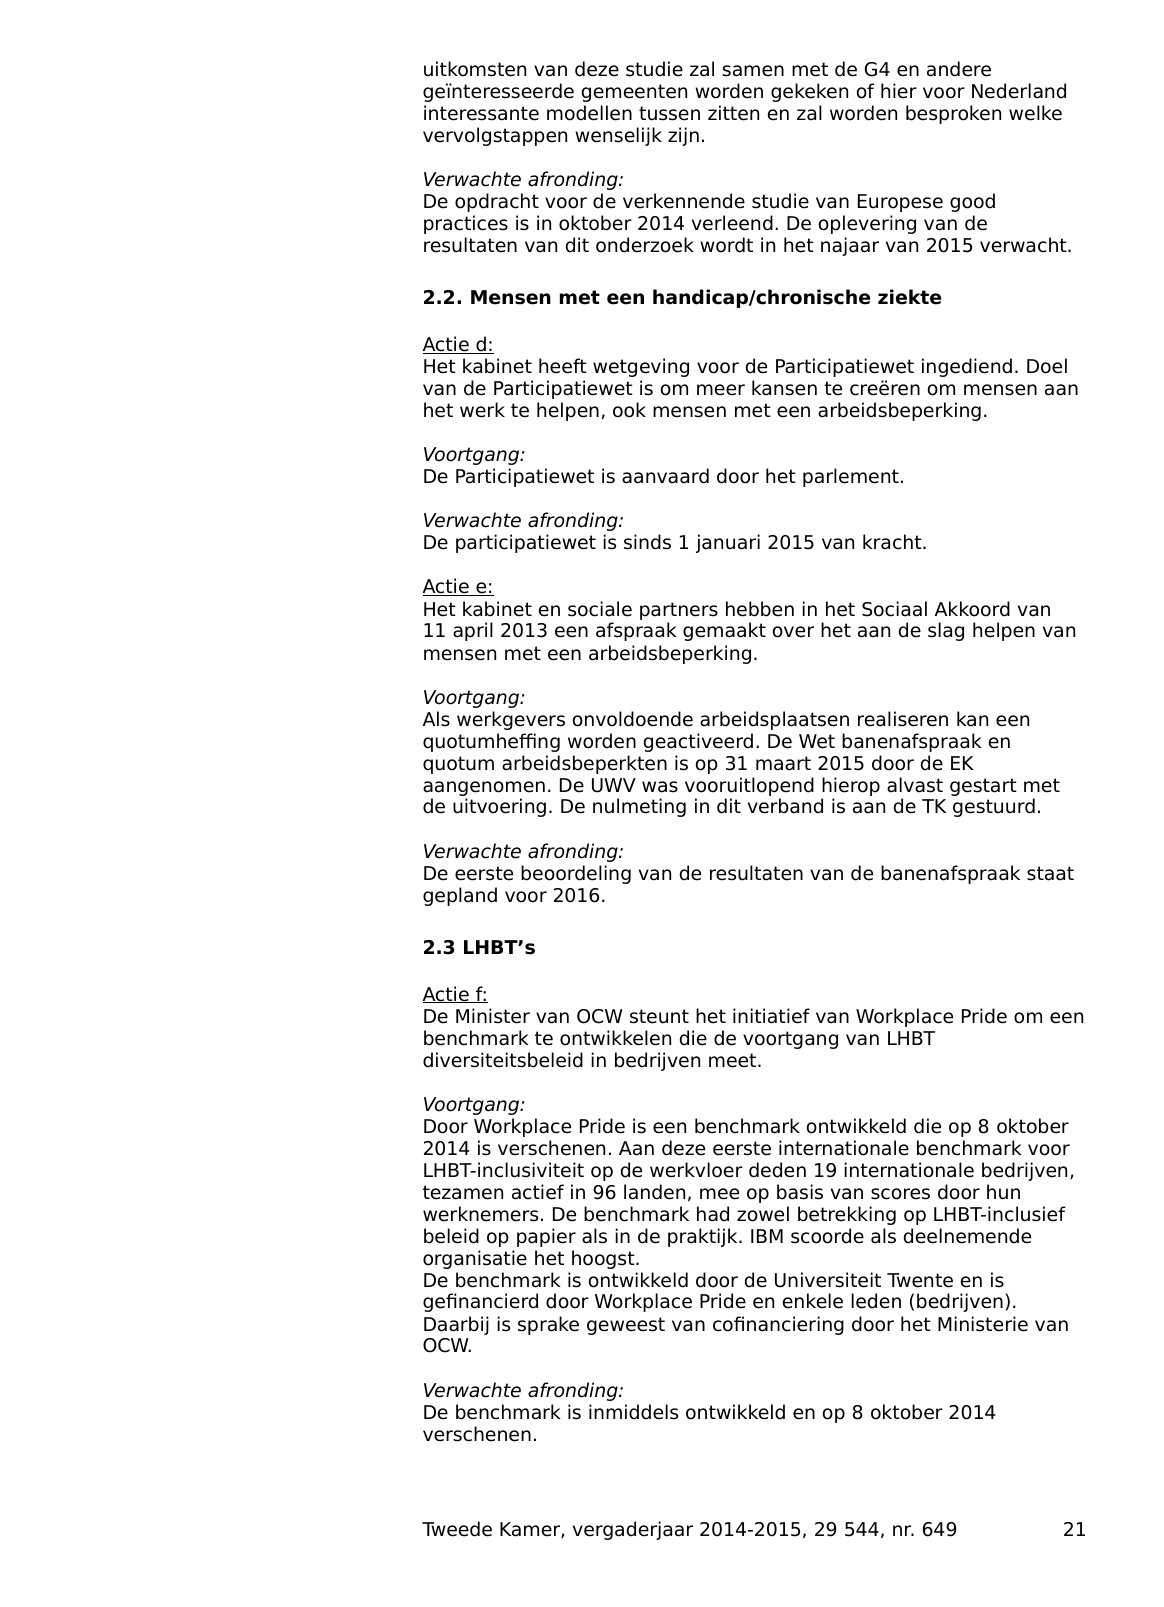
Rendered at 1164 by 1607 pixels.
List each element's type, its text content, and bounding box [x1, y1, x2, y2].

text De opdracht voor de verkennende studie van Europese good practices is in oktober 2014 verleend. De oplevering van de resultaten van dit onderzoek wordt in het najaar van 2015 verwacht. [422, 191, 1087, 257]
text De benchmark is inmiddels ontwikkeld en op 8 oktober 2014 verschenen. [422, 1402, 1087, 1446]
text uitkomsten van deze studie zal samen met de G4 en andere geïnteresseerde gemeenten worden gekeken of hier voor Nederland interessante modellen tussen zitten en zal worden besproken welke vervolgstappen wenselijk zijn. [422, 59, 1087, 147]
text Voortgang: [422, 687, 1087, 708]
text Actie d: [422, 334, 1087, 356]
text Door Workplace Pride is een benchmark ontwikkeld die op 8 oktober 2014 is verschenen. Aan deze eerste internationale benchmark voor LHBT-inclusiviteit op de werkvloer deden 19 internationale bedrijven, tezamen actief in 96 landen, mee op basis van scores door hun werknemers. De benchmark had zowel betrekking op LHBT-inclusief beleid op papier als in de praktijk. IBM scoorde als deelnemende organisatie het hoogst. [422, 1116, 1087, 1269]
subtitle 2.3 LHBT’s [422, 937, 1087, 958]
text Actie f: [422, 983, 1087, 1006]
text Verwachte afronding: [422, 169, 1087, 191]
text De benchmark is ontwikkeld door de Universiteit Twente en is gefinancierd door Workplace Pride en enkele leden (bedrijven). Daarbij is sprake geweest van cofinanciering door het Ministerie van OCW. [422, 1269, 1087, 1357]
text Verwachte afronding: [422, 841, 1087, 863]
text De participatiewet is sinds 1 januari 2015 van kracht. [422, 532, 1087, 554]
text Actie e: [422, 576, 1087, 598]
text Voortgang: [422, 1094, 1087, 1116]
text Als werkgevers onvoldoende arbeidsplaatsen realiseren kan een quotumheffing worden geactiveerd. De Wet banenafspraak en quotum arbeidsbeperkten is op 31 maart 2015 door de EK aangenomen. De UWV was vooruitlopend hierop alvast gestart met de uitvoering. De nulmeting in dit verband is aan de TK gestuurd. [422, 708, 1087, 818]
text De Minister van OCW steunt het initiatief van Workplace Pride om een benchmark te ontwikkelen die de voortgang van LHBT diversiteitsbeleid in bedrijven meet. [422, 1006, 1087, 1071]
text De eerste beoordeling van de resultaten van de banenafspraak staat gepland voor 2016. [422, 863, 1087, 907]
text Verwachte afronding: [422, 1379, 1087, 1402]
text Het kabinet heeft wetgeving voor de Participatiewet ingediend. Doel van de Participatiewet is om meer kansen te creëren om mensen aan het werk te helpen, ook mensen met een arbeidsbeperking. [422, 356, 1087, 422]
text Verwachte afronding: [422, 510, 1087, 532]
subtitle 2.2. Mensen met een handicap/chronische ziekte [422, 287, 1087, 309]
text Voortgang: [422, 444, 1087, 466]
text Het kabinet en sociale partners hebben in het Sociaal Akkoord van 11 april 2013 een afspraak gemaakt over het aan de slag helpen van mensen met een arbeidsbeperking. [422, 598, 1087, 664]
text De Participatiewet is aanvaard door het parlement. [422, 466, 1087, 488]
